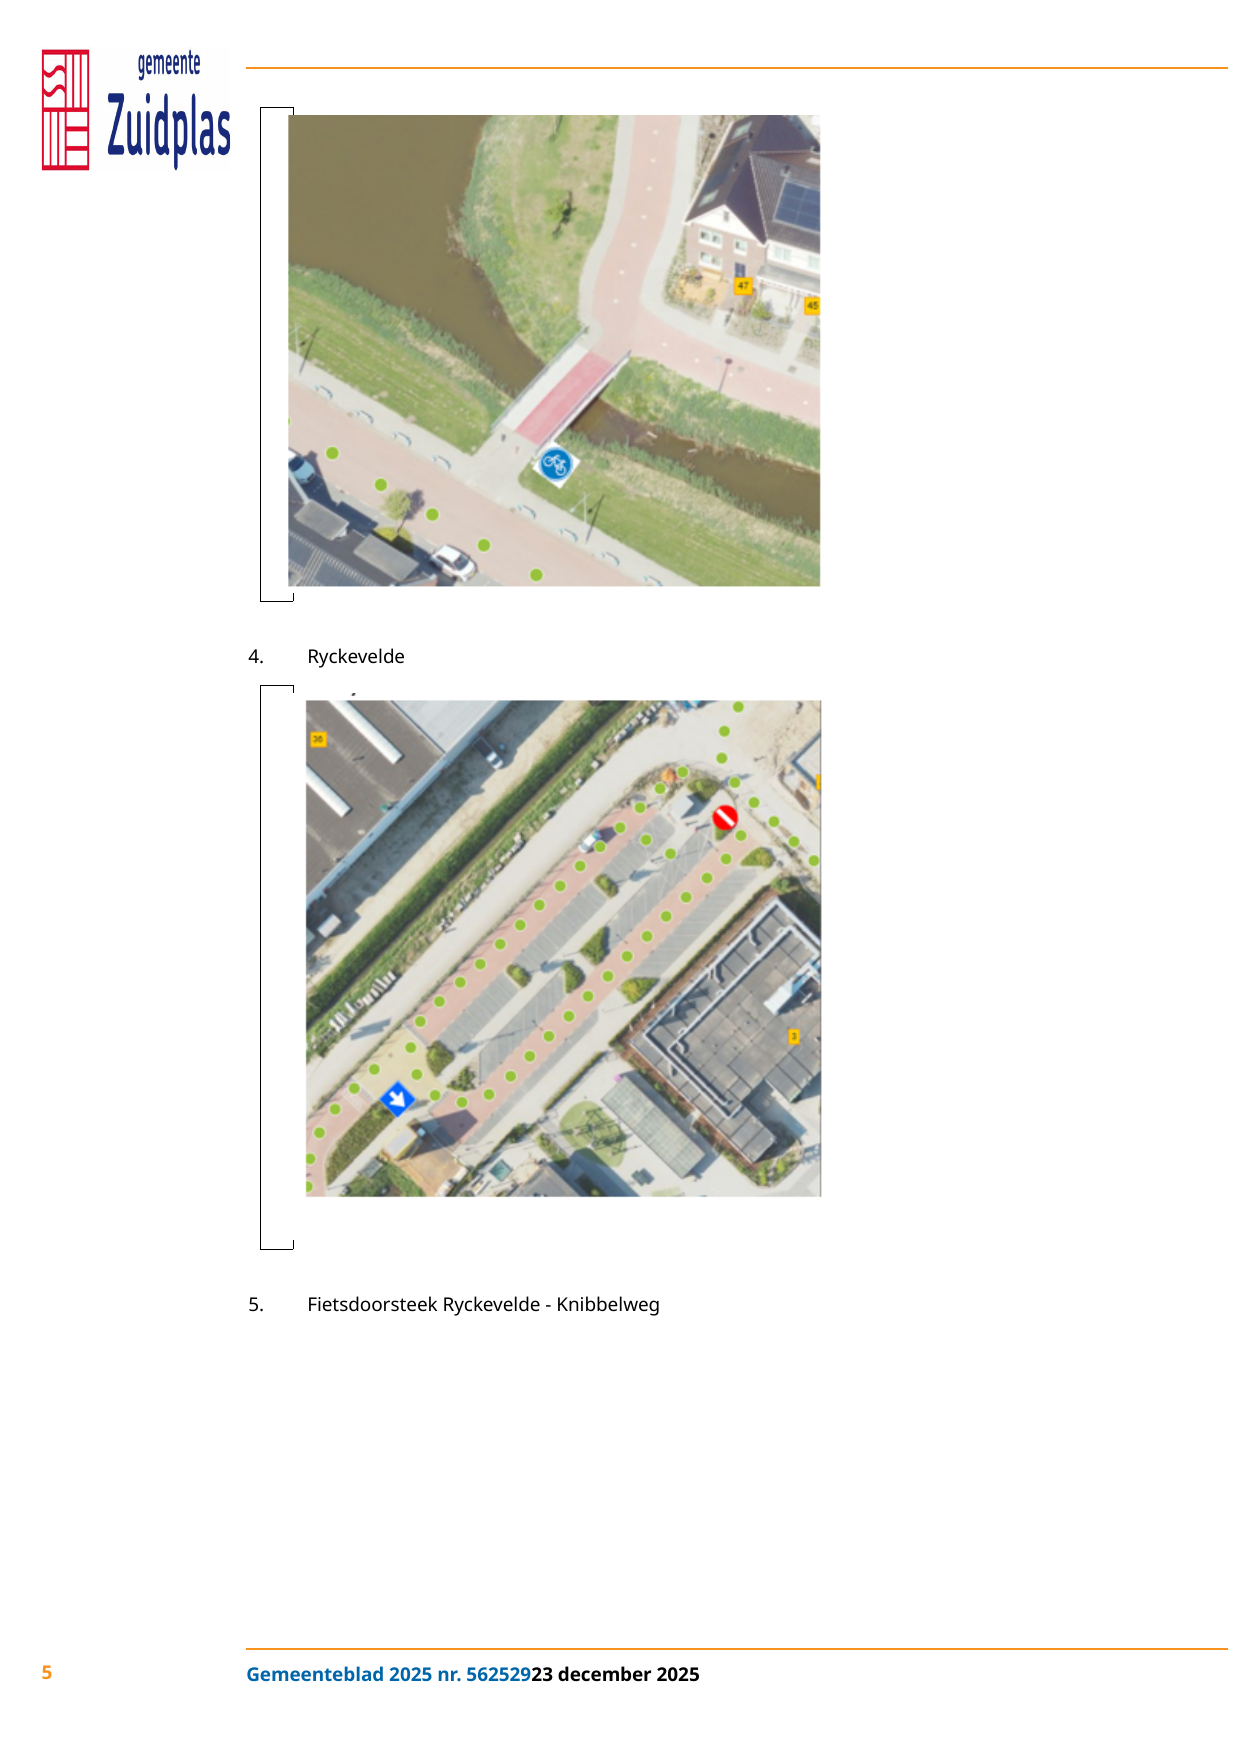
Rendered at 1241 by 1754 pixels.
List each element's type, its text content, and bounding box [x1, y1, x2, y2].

list Ryckevelde [248, 643, 1152, 669]
picture [268, 693, 978, 1240]
picture [41, 47, 231, 172]
list Fietsdoorsteek Ryckevelde - Knibbelweg [248, 1291, 1152, 1317]
picture [268, 115, 860, 593]
